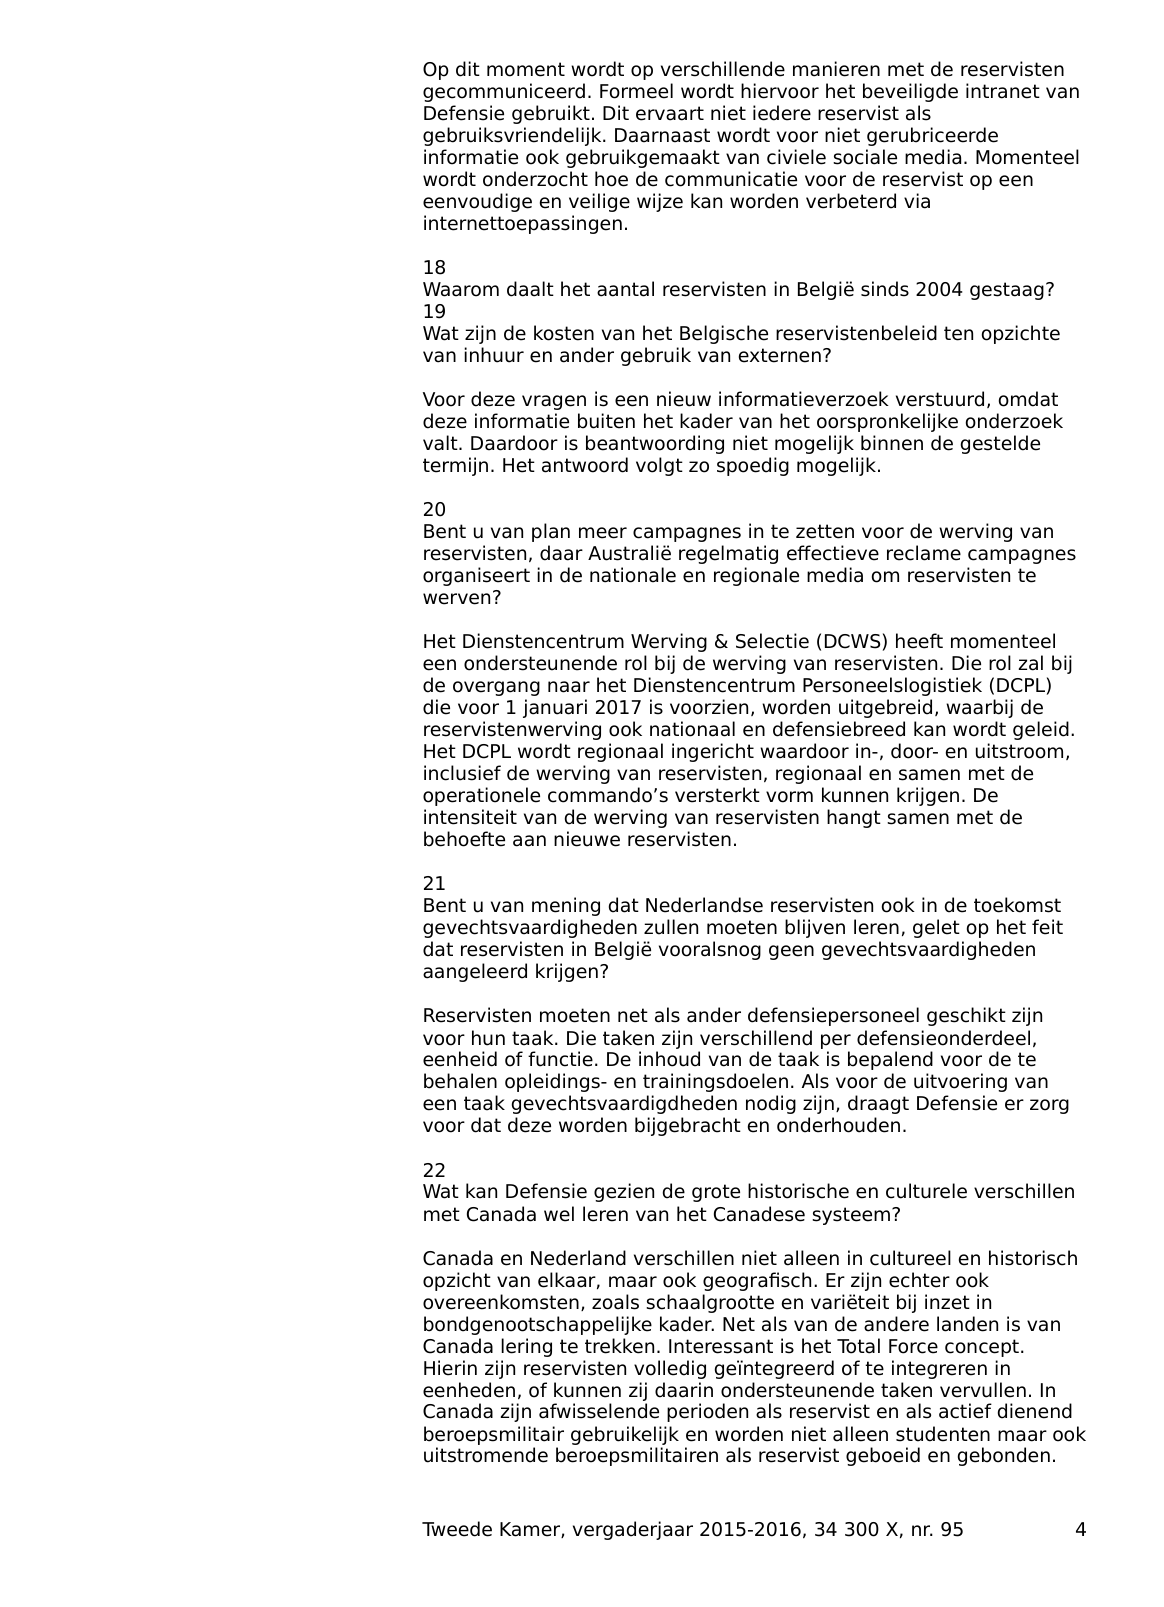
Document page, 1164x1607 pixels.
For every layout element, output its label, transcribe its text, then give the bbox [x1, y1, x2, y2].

text Wat kan Defensie gezien de grote historische en culturele verschillen met Canada wel leren van het Canadese systeem? [422, 1181, 1087, 1225]
text Canada en Nederland verschillen niet alleen in cultureel en historisch opzicht van elkaar, maar ook geografisch. Er zijn echter ook overeenkomsten, zoals schaalgrootte en variëteit bij inzet in bondgenootschappelijke kader. Net als van de andere landen is van Canada lering te trekken. Interessant is het Total Force concept. Hierin zijn reservisten volledig geïntegreerd of te integreren in eenheden, of kunnen zij daarin ondersteunende taken vervullen. In Canada zijn afwisselende perioden als reservist en als actief dienend beroepsmilitair gebruikelijk en worden niet alleen studenten maar ook uitstromende beroepsmilitairen als reservist geboeid en gebonden. [422, 1248, 1087, 1467]
text 22 [422, 1159, 1087, 1181]
text 20 [422, 499, 1087, 521]
text 18 [422, 257, 1087, 279]
text Reservisten moeten net als ander defensiepersoneel geschikt zijn voor hun taak. Die taken zijn verschillend per defensieonderdeel, eenheid of functie. De inhoud van de taak is bepalend voor de te behalen opleidings- en trainingsdoelen. Als voor de uitvoering van een taak gevechtsvaardigdheden nodig zijn, draagt Defensie er zorg voor dat deze worden bijgebracht en onderhouden. [422, 1005, 1087, 1137]
text Op dit moment wordt op verschillende manieren met de reservisten gecommuniceerd. Formeel wordt hiervoor het beveiligde intranet van Defensie gebruikt. Dit ervaart niet iedere reservist als gebruiksvriendelijk. Daarnaast wordt voor niet gerubriceerde informatie ook gebruikgemaakt van civiele sociale media. Momenteel wordt onderzocht hoe de communicatie voor de reservist op een eenvoudige en veilige wijze kan worden verbeterd via internettoepassingen. [422, 59, 1087, 235]
text Voor deze vragen is een nieuw informatieverzoek verstuurd, omdat deze informatie buiten het kader van het oorspronkelijke onderzoek valt. Daardoor is beantwoording niet mogelijk binnen de gestelde termijn. Het antwoord volgt zo spoedig mogelijk. [422, 389, 1087, 477]
text 21 [422, 873, 1087, 895]
text Wat zijn de kosten van het Belgische reservistenbeleid ten opzichte van inhuur en ander gebruik van externen? [422, 323, 1087, 367]
text Bent u van plan meer campagnes in te zetten voor de werving van reservisten, daar Australië regelmatig effectieve reclame campagnes organiseert in de nationale en regionale media om reservisten te werven? [422, 521, 1087, 609]
text Bent u van mening dat Nederlandse reservisten ook in de toekomst gevechtsvaardigheden zullen moeten blijven leren, gelet op het feit dat reservisten in België vooralsnog geen gevechtsvaardigheden aangeleerd krijgen? [422, 895, 1087, 983]
text Het Dienstencentrum Werving & Selectie (DCWS) heeft momenteel een ondersteunende rol bij de werving van reservisten. Die rol zal bij de overgang naar het Dienstencentrum Personeelslogistiek (DCPL) die voor 1 januari 2017 is voorzien, worden uitgebreid, waarbij de reservistenwerving ook nationaal en defensiebreed kan wordt geleid. Het DCPL wordt regionaal ingericht waardoor in-, door- en uitstroom, inclusief de werving van reservisten, regionaal en samen met de operationele commando’s versterkt vorm kunnen krijgen. De intensiteit van de werving van reservisten hangt samen met de behoefte aan nieuwe reservisten. [422, 631, 1087, 851]
text Waarom daalt het aantal reservisten in België sinds 2004 gestaag? [422, 279, 1087, 301]
text 19 [422, 301, 1087, 323]
